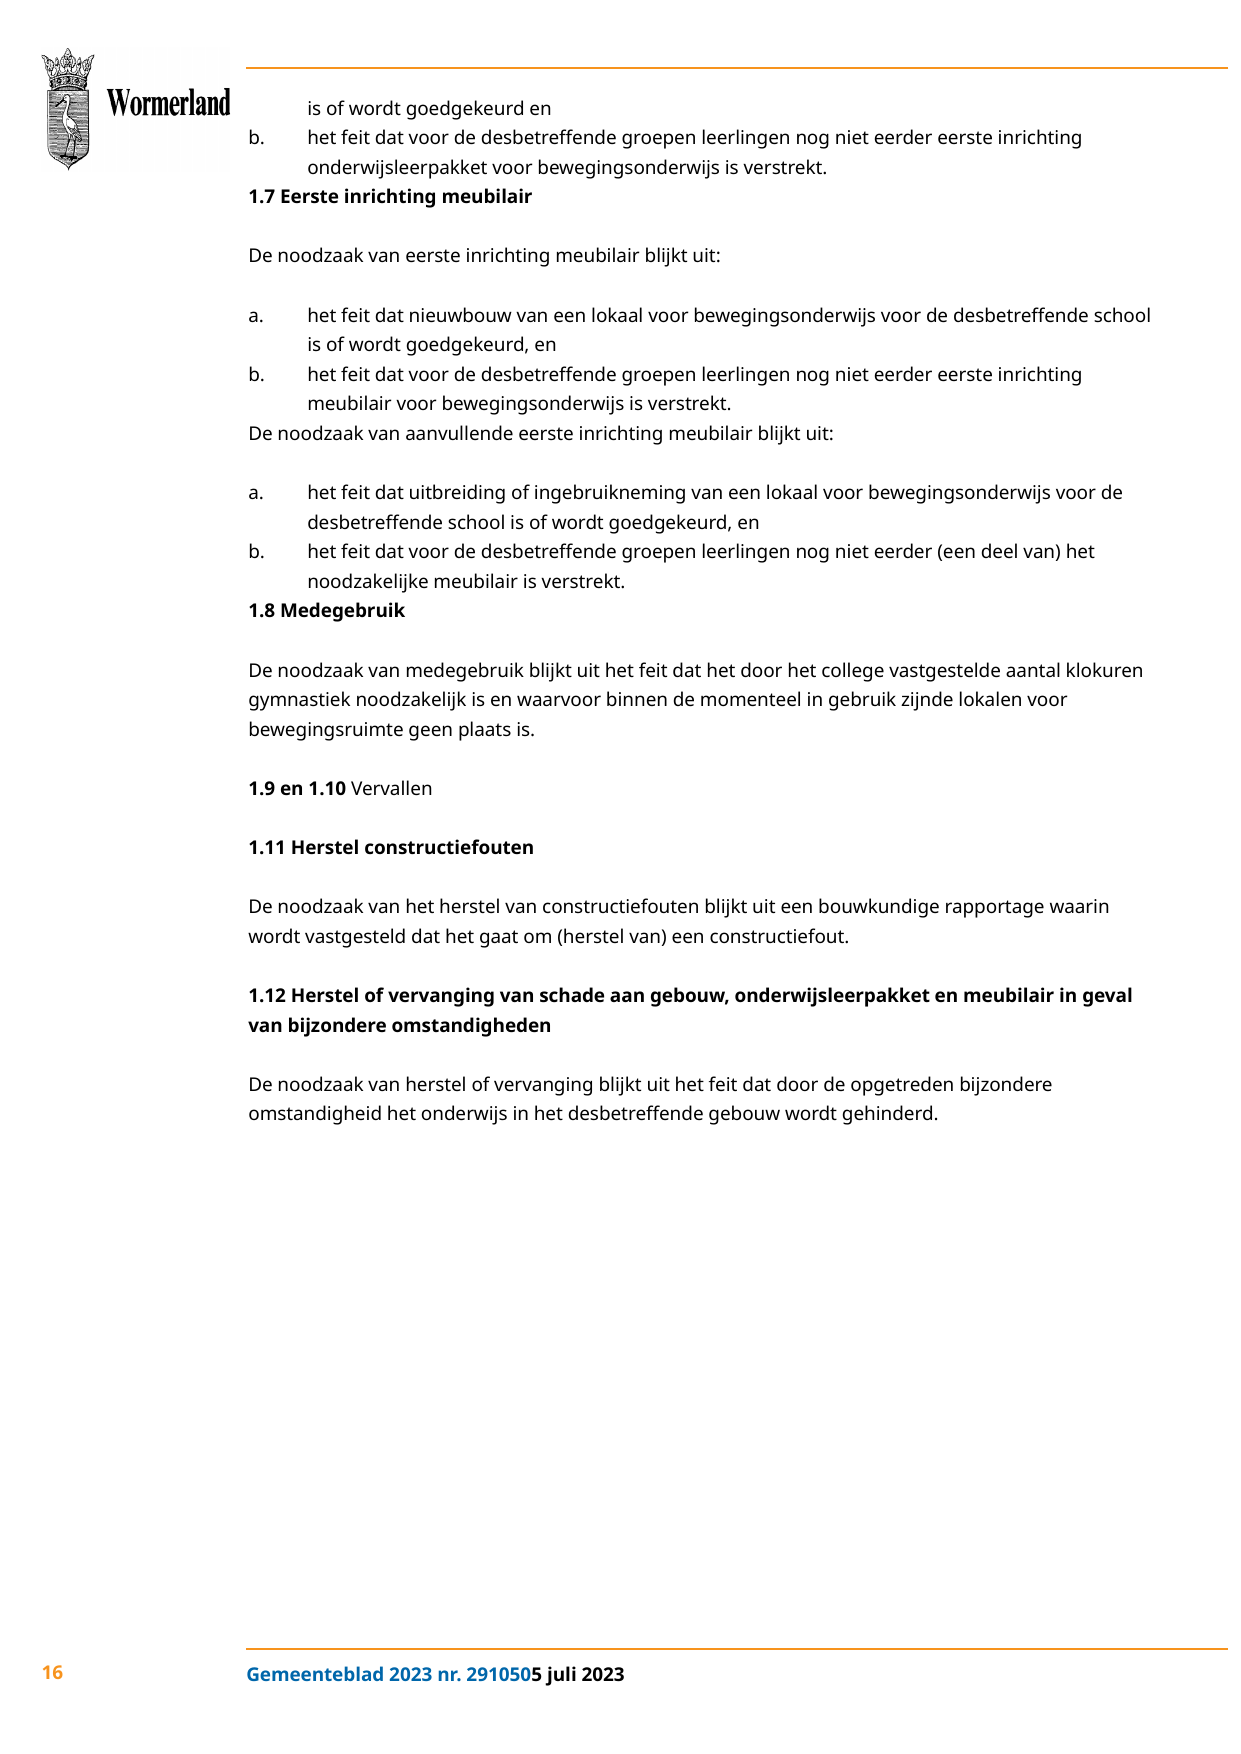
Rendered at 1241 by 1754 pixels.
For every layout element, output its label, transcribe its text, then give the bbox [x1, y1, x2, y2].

picture [41, 47, 231, 172]
list het feit dat nieuwbouw van een lokaal voor bewegingsonderwijs voor de desbetreffende school is of wordt goedgekeurd, en [248, 302, 1152, 357]
text De noodzaak van eerste inrichting meubilair blijkt uit: [248, 243, 1152, 268]
text 1.12 Herstel of vervanging van schade aan gebouw, onderwijsleerpakket en meubilair in geval van bijzondere omstandigheden [248, 982, 1152, 1038]
text 1.7 Eerste inrichting meubilair [248, 183, 1152, 209]
text 1.9 en 1.10 Vervallen [248, 775, 1152, 801]
list het feit dat uitbreiding of ingebruikneming van een lokaal voor bewegingsonderwijs voor de desbetreffende school is of wordt goedgekeurd, en [248, 479, 1152, 535]
text 1.8 Medegebruik [248, 598, 1152, 623]
list het feit dat voor de desbetreffende groepen leerlingen nog niet eerder (een deel van) het noodzakelijke meubilair is verstrekt. [248, 538, 1152, 594]
text De noodzaak van herstel of vervanging blijkt uit het feit dat door de opgetreden bijzondere omstandigheid het onderwijs in het desbetreffende gebouw wordt gehinderd. [248, 1071, 1152, 1126]
text De noodzaak van medegebruik blijkt uit het feit dat het door het college vastgestelde aantal klokuren gymnastiek noodzakelijk is en waarvoor binnen de momenteel in gebruik zijnde lokalen voor bewegingsruimte geen plaats is. [248, 657, 1152, 742]
list is of wordt goedgekeurd en [248, 95, 1152, 121]
text De noodzaak van aanvullende eerste inrichting meubilair blijkt uit: [248, 420, 1152, 446]
text De noodzaak van het herstel van constructiefouten blijkt uit een bouwkundige rapportage waarin wordt vastgesteld dat het gaat om (herstel van) een constructiefout. [248, 893, 1152, 949]
list het feit dat voor de desbetreffende groepen leerlingen nog niet eerder eerste inrichting onderwijsleerpakket voor bewegingsonderwijs is verstrekt. [248, 124, 1152, 180]
text 1.11 Herstel constructiefouten [248, 834, 1152, 860]
list het feit dat voor de desbetreffende groepen leerlingen nog niet eerder eerste inrichting meubilair voor bewegingsonderwijs is verstrekt. [248, 361, 1152, 416]
